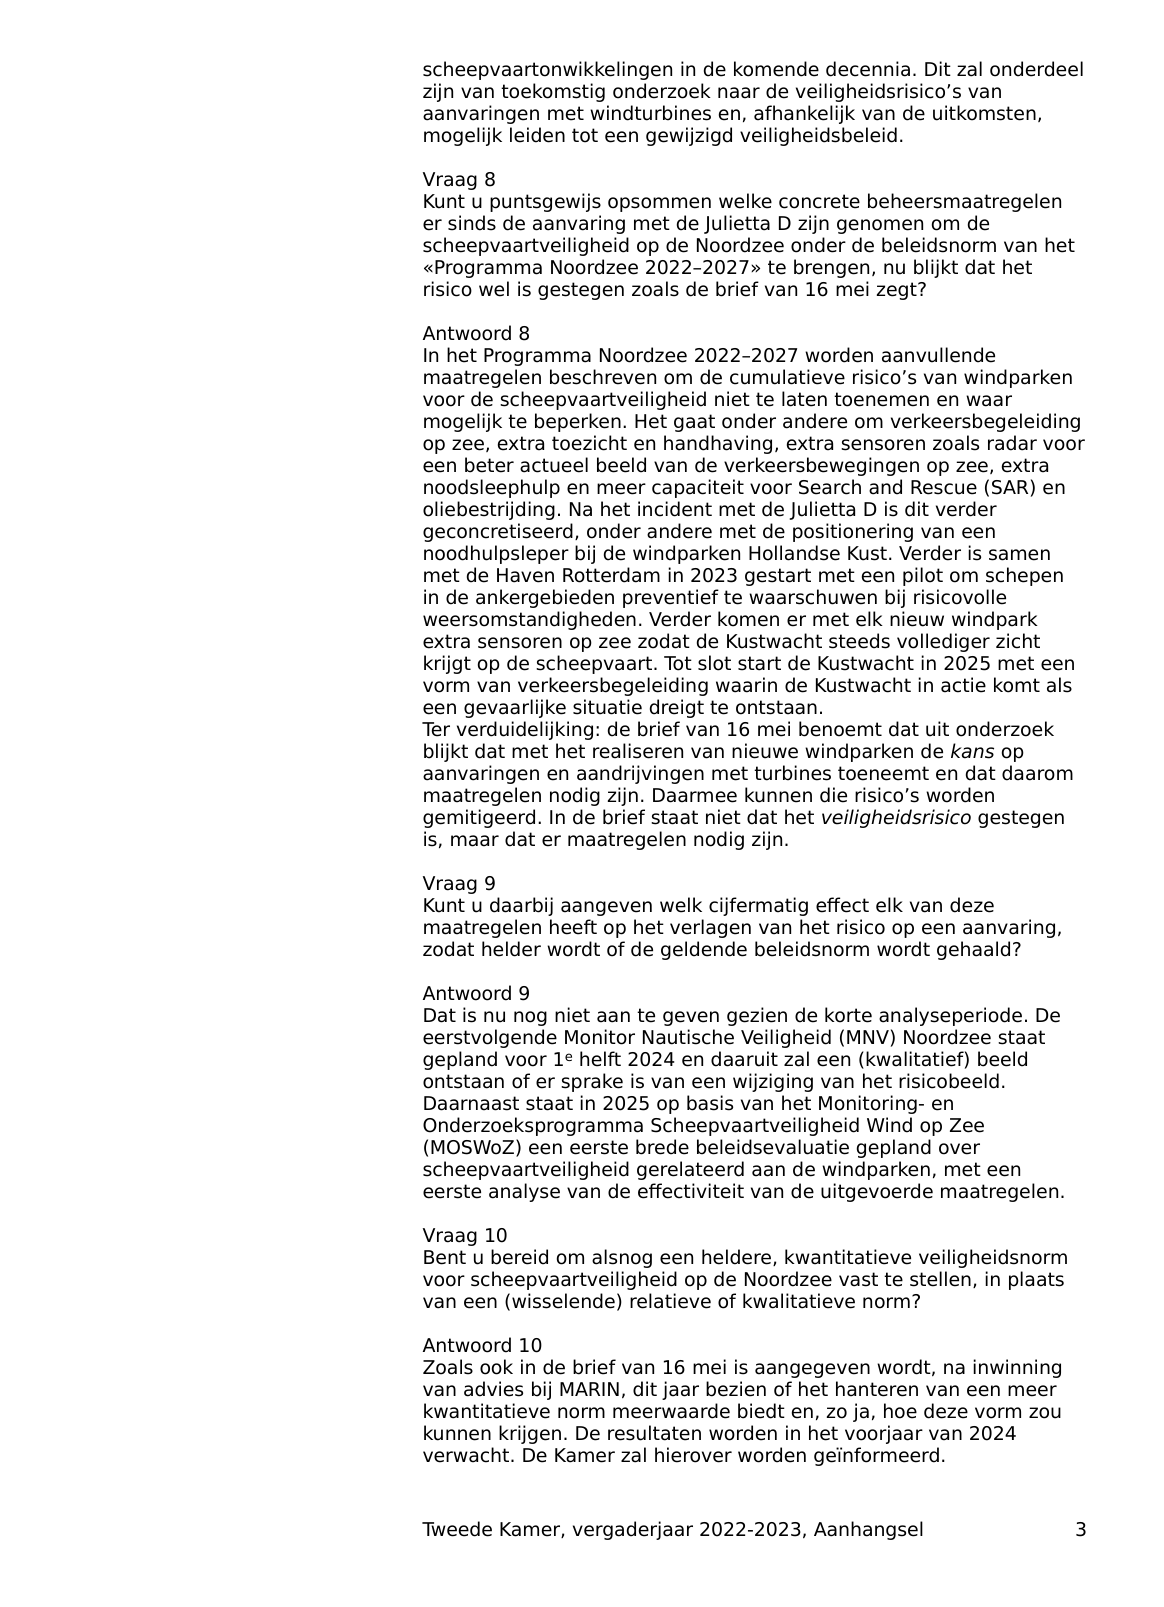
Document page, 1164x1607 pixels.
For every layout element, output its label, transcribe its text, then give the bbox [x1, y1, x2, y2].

text scheepvaartonwikkelingen in de komende decennia. Dit zal onderdeel zijn van toekomstig onderzoek naar de veiligheidsrisico’s van aanvaringen met windturbines en, afhankelijk van de uitkomsten, mogelijk leiden tot een gewijzigd veiligheidsbeleid. [422, 59, 1087, 147]
text Vraag 8 [422, 169, 1087, 191]
text Kunt u daarbij aangeven welk cijfermatig effect elk van deze maatregelen heeft op het verlagen van het risico op een aanvaring, zodat helder wordt of de geldende beleidsnorm wordt gehaald? [422, 895, 1087, 961]
text Antwoord 8 [422, 323, 1087, 345]
text Dat is nu nog niet aan te geven gezien de korte analyseperiode. De eerstvolgende Monitor Nautische Veiligheid (MNV) Noordzee staat gepland voor 1e helft 2024 en daaruit zal een (kwalitatief) beeld ontstaan of er sprake is van een wijziging van het risicobeeld. Daarnaast staat in 2025 op basis van het Monitoring- en Onderzoeksprogramma Scheepvaartveiligheid Wind op Zee (MOSWoZ) een eerste brede beleidsevaluatie gepland over scheepvaartveiligheid gerelateerd aan de windparken, met een eerste analyse van de effectiviteit van de uitgevoerde maatregelen. [422, 1005, 1087, 1203]
text Zoals ook in de brief van 16 mei is aangegeven wordt, na inwinning van advies bij MARIN, dit jaar bezien of het hanteren van een meer kwantitatieve norm meerwaarde biedt en, zo ja, hoe deze vorm zou kunnen krijgen. De resultaten worden in het voorjaar van 2024 verwacht. De Kamer zal hierover worden geïnformeerd. [422, 1357, 1087, 1467]
text Ter verduidelijking: de brief van 16 mei benoemt dat uit onderzoek blijkt dat met het realiseren van nieuwe windparken de kans op aanvaringen en aandrijvingen met turbines toeneemt en dat daarom maatregelen nodig zijn. Daarmee kunnen die risico’s worden gemitigeerd. In de brief staat niet dat het veiligheidsrisico gestegen is, maar dat er maatregelen nodig zijn. [422, 719, 1087, 851]
text Kunt u puntsgewijs opsommen welke concrete beheersmaatregelen er sinds de aanvaring met de Julietta D zijn genomen om de scheepvaartveiligheid op de Noordzee onder de beleidsnorm van het «Programma Noordzee 2022–2027» te brengen, nu blijkt dat het risico wel is gestegen zoals de brief van 16 mei zegt? [422, 191, 1087, 301]
text Vraag 10 [422, 1225, 1087, 1247]
text In het Programma Noordzee 2022–2027 worden aanvullende maatregelen beschreven om de cumulatieve risico’s van windparken voor de scheepvaartveiligheid niet te laten toenemen en waar mogelijk te beperken. Het gaat onder andere om verkeersbegeleiding op zee, extra toezicht en handhaving, extra sensoren zoals radar voor een beter actueel beeld van de verkeersbewegingen op zee, extra noodsleephulp en meer capaciteit voor Search and Rescue (SAR) en oliebestrijding. Na het incident met de Julietta D is dit verder geconcretiseerd, onder andere met de positionering van een noodhulpsleper bij de windparken Hollandse Kust. Verder is samen met de Haven Rotterdam in 2023 gestart met een pilot om schepen in de ankergebieden preventief te waarschuwen bij risicovolle weersomstandigheden. Verder komen er met elk nieuw windpark extra sensoren op zee zodat de Kustwacht steeds vollediger zicht krijgt op de scheepvaart. Tot slot start de Kustwacht in 2025 met een vorm van verkeersbegeleiding waarin de Kustwacht in actie komt als een gevaarlijke situatie dreigt te ontstaan. [422, 345, 1087, 719]
text Bent u bereid om alsnog een heldere, kwantitatieve veiligheidsnorm voor scheepvaartveiligheid op de Noordzee vast te stellen, in plaats van een (wisselende) relatieve of kwalitatieve norm? [422, 1247, 1087, 1313]
text Vraag 9 [422, 873, 1087, 895]
text Antwoord 10 [422, 1335, 1087, 1357]
text Antwoord 9 [422, 983, 1087, 1005]
